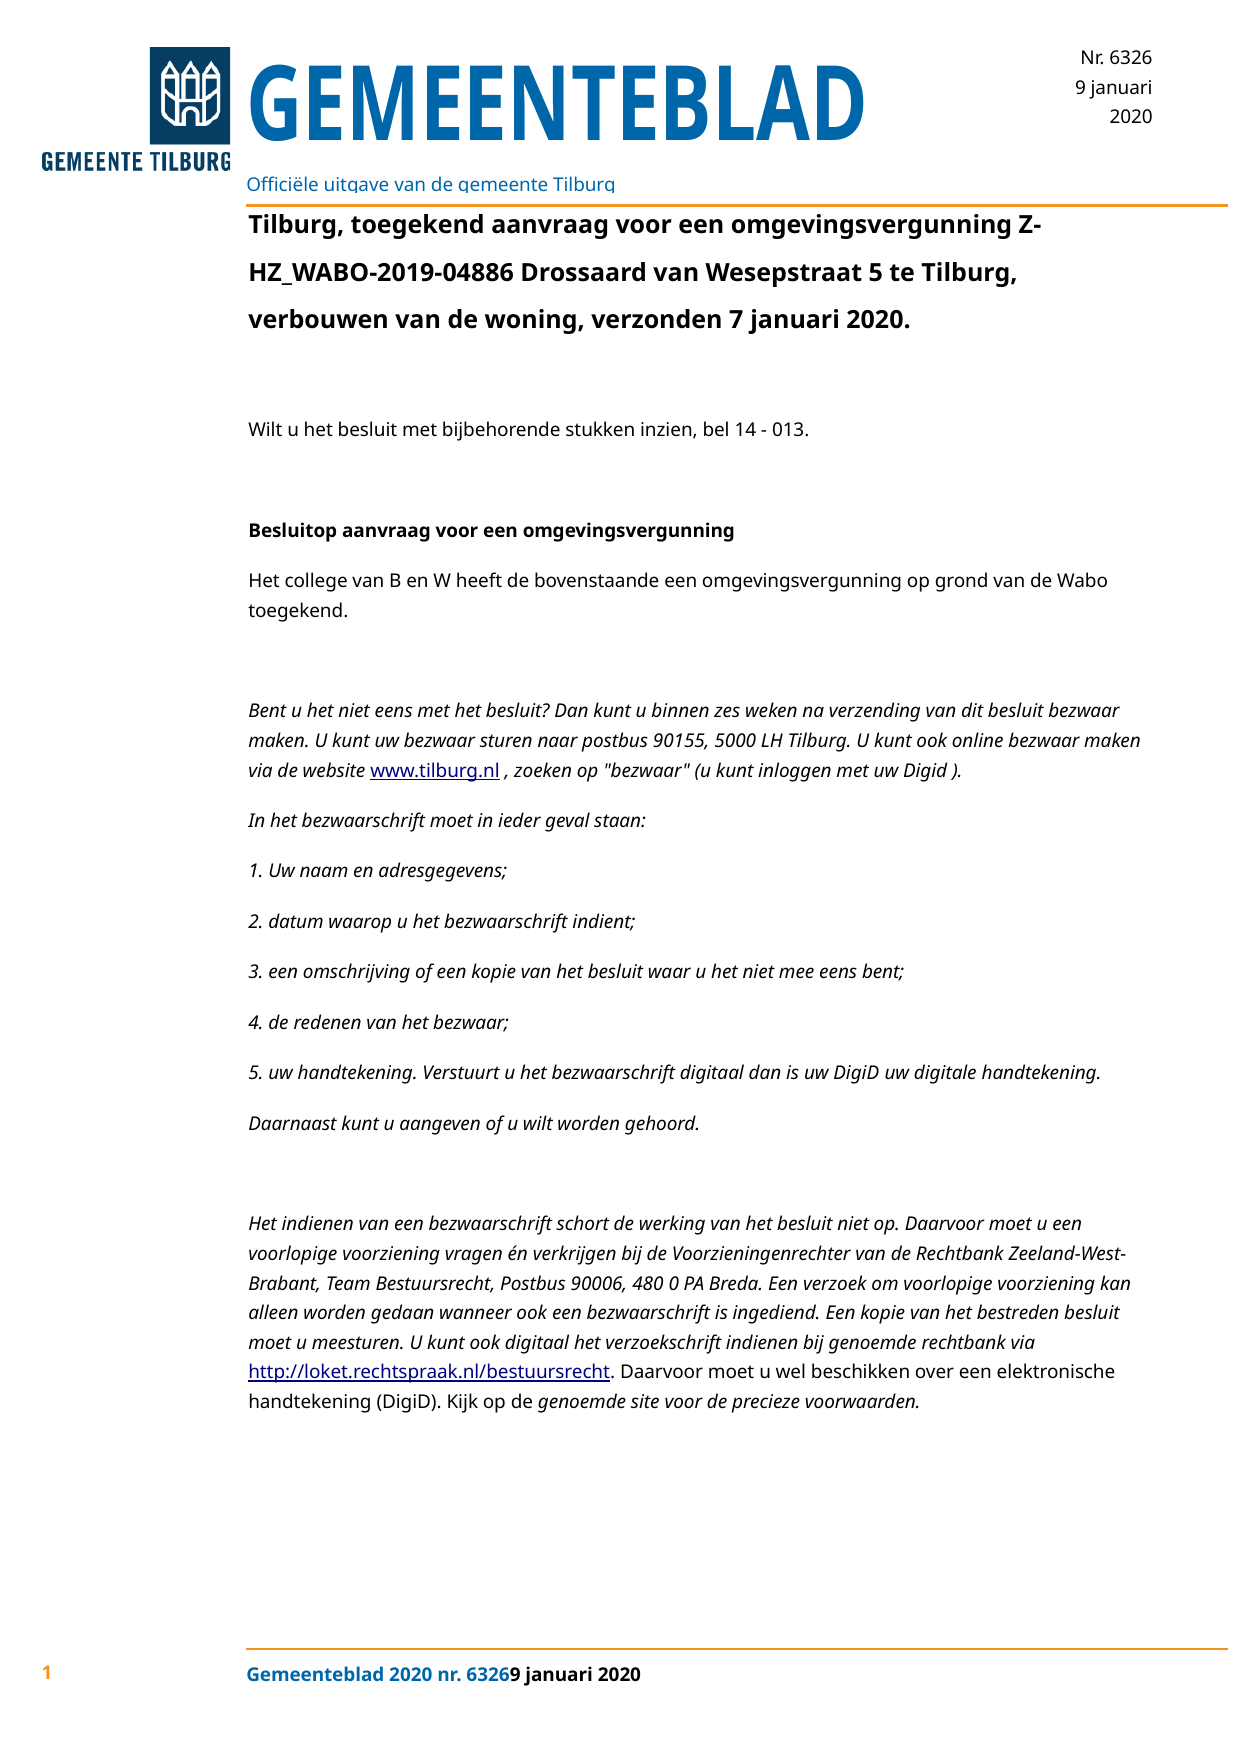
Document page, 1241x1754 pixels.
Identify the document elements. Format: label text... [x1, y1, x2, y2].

text Wilt u het besluit met bijbehorende stukken inzien, bel 14 - 013. [248, 416, 1152, 442]
text 1. Uw naam en adresgegevens; [248, 858, 1152, 883]
picture [41, 47, 231, 172]
text Tilburg, toegekend aanvraag voor een omgevingsvergunning Z-HZ_WABO-2019-04886 Drossaard van Wesepstraat 5 te Tilburg, verbouwen van de woning, verzonden 7 januari 2020. [248, 207, 1152, 336]
text Het college van B en W heeft de bovenstaande een omgevingsvergunning op grond van de Wabo toegekend. [248, 567, 1152, 622]
text In het bezwaarschrift moet in ieder geval staan: [248, 807, 1152, 833]
text Besluitop aanvraag voor een omgevingsvergunning [248, 517, 1152, 542]
text 3. een omschrijving of een kopie van het besluit waar u het niet mee eens bent; [248, 958, 1152, 984]
text 5. uw handtekening. Verstuurt u het bezwaarschrift digitaal dan is uw DigiD uw digitale handtekening. [248, 1059, 1152, 1085]
text Bent u het niet eens met het besluit? Dan kunt u binnen zes weken na verzending van dit besluit bezwaar maken. U kunt uw bezwaar sturen naar postbus 90155, 5000 LH Tilburg. U kunt ook online bezwaar maken via de website www.tilburg.nl , zoeken op "bezwaar" (u kunt inloggen met uw Digid ). [248, 698, 1152, 782]
text 2. datum waarop u het bezwaarschrift indient; [248, 908, 1152, 934]
text Het indienen van een bezwaarschrift schort de werking van het besluit niet op. Daarvoor moet u een voorlopige voorziening vragen én verkrijgen bij de Voorzieningenrechter van de Rechtbank Zeeland-West-Brabant, Team Bestuursrecht, Postbus 90006, 480 0 PA Breda. Een verzoek om voorlopige voorziening kan alleen worden gedaan wanneer ook een bezwaarschrift is ingediend. Een kopie van het bestreden besluit moet u meesturen. U kunt ook digitaal het verzoekschrift indienen bij genoemde rechtbank via http://loket.rechtspraak.nl/bestuursrecht. Daarvoor moet u wel beschikken over een elektronische handtekening (DigiD). Kijk op de genoemde site voor de precieze voorwaarden. [248, 1211, 1152, 1414]
text 4. de redenen van het bezwaar; [248, 1009, 1152, 1034]
text Daarnaast kunt u aangeven of u wilt worden gehoord. [248, 1110, 1152, 1135]
